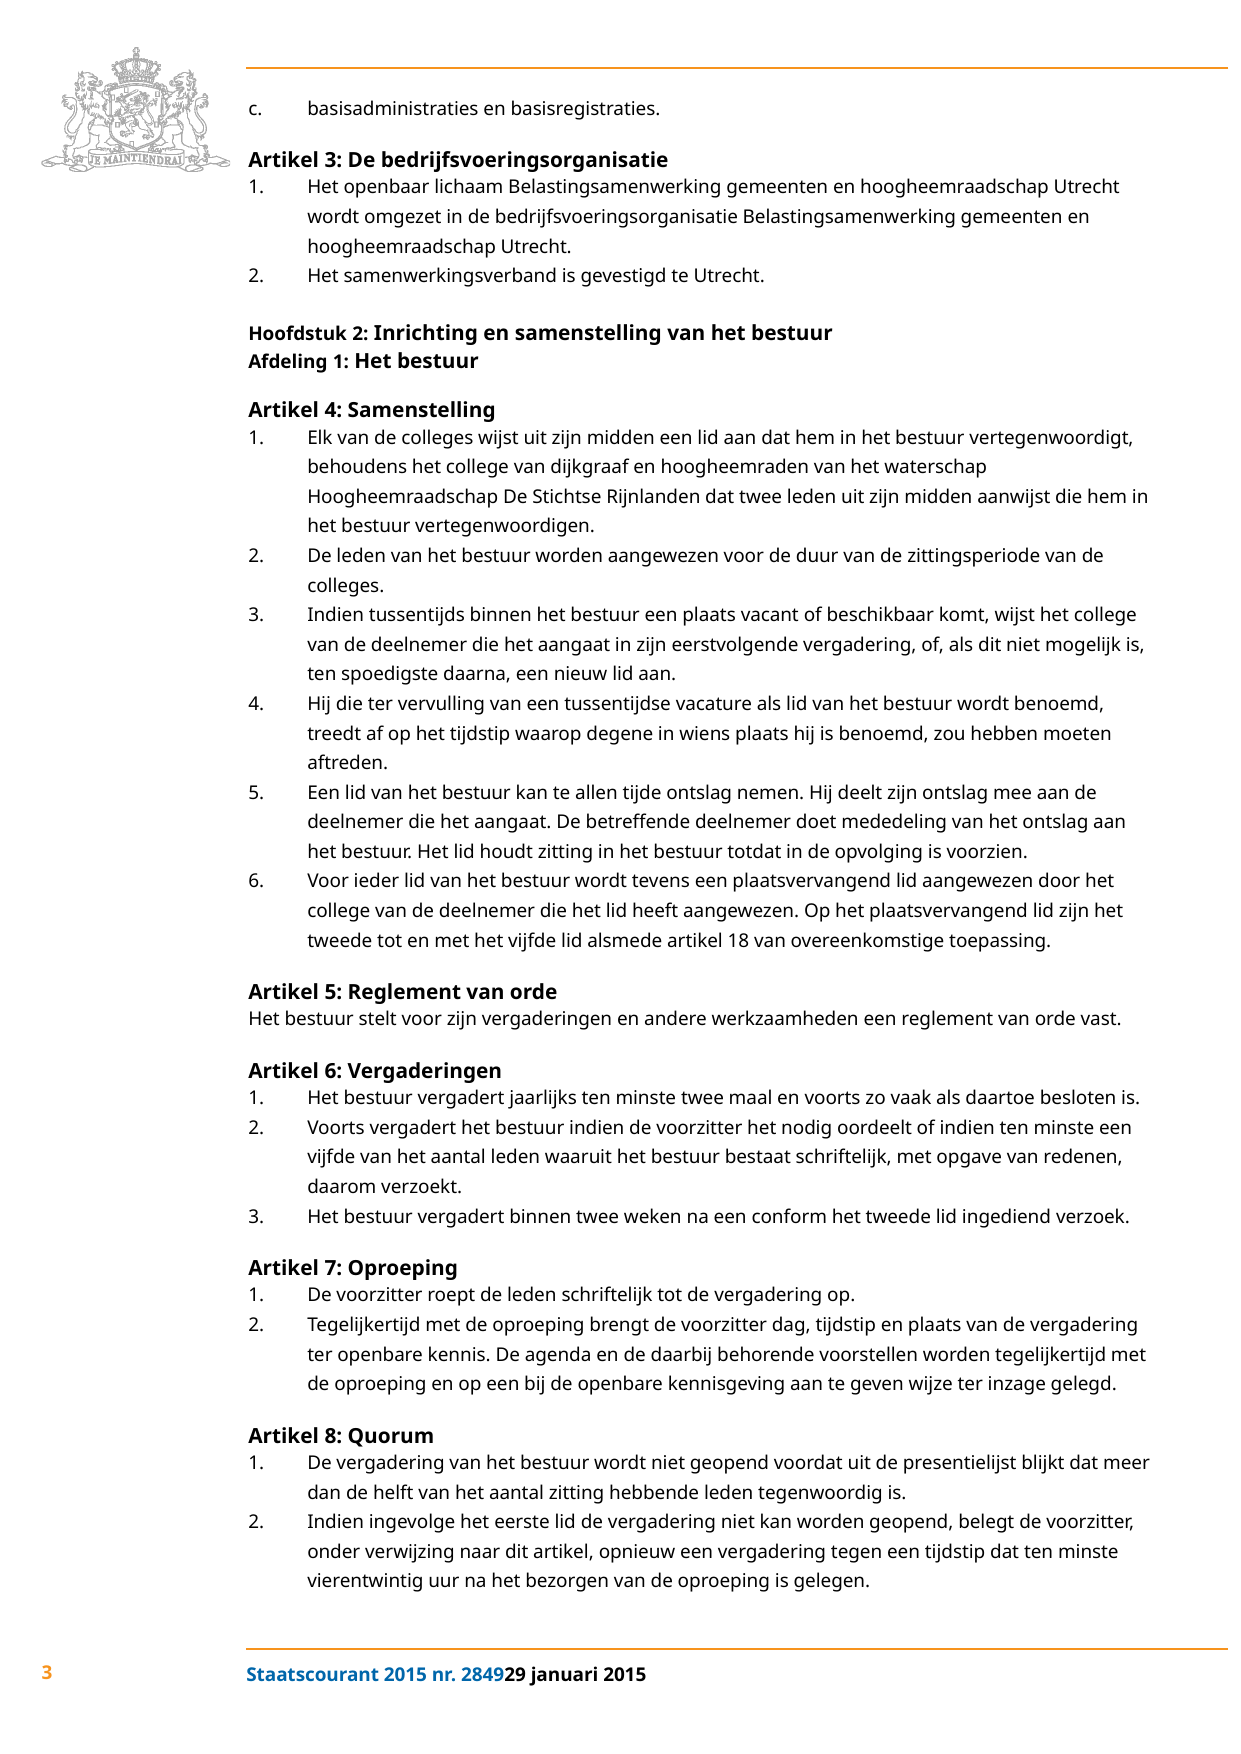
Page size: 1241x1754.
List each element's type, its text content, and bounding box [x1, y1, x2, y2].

list Indien ingevolge het eerste lid de vergadering niet kan worden geopend, belegt de voorzitter, onder verwijzing naar dit artikel, opnieuw een vergadering tegen een tijdstip dat ten minste vierentwintig uur na het bezorgen van de oproeping is gelegen. [248, 1508, 1152, 1593]
list Een lid van het bestuur kan te allen tijde ontslag nemen. Hij deelt zijn ontslag mee aan de deelnemer die het aangaat. De betreffende deelnemer doet mededeling van het ontslag aan het bestuur. Het lid houdt zitting in het bestuur totdat in de opvolging is voorzien. [248, 779, 1152, 864]
list Elk van de colleges wijst uit zijn midden een lid aan dat hem in het bestuur vertegenwoordigt, behoudens het college van dijkgraaf en hoogheemraden van het waterschap Hoogheemraadschap De Stichtse Rijnlanden dat twee leden uit zijn midden aanwijst die hem in het bestuur vertegenwoordigen. [248, 424, 1152, 538]
text Artikel 4: Samenstelling [248, 395, 1152, 424]
text Afdeling 1: Het bestuur [248, 346, 1152, 374]
text Artikel 6: Vergaderingen [248, 1056, 1152, 1084]
list Het bestuur vergadert jaarlijks ten minste twee maal en voorts zo vaak als daartoe besloten is. [248, 1084, 1152, 1110]
picture [41, 47, 231, 172]
list De leden van het bestuur worden aangewezen voor de duur van de zittingsperiode van de colleges. [248, 542, 1152, 597]
list Het samenwerkingsverband is gevestigd te Utrecht. [248, 262, 1152, 288]
list Tegelijkertijd met de oproeping brengt de voorzitter dag, tijdstip en plaats van de vergadering ter openbare kennis. De agenda en de daarbij behorende voorstellen worden tegelijkertijd met de oproeping en op een bij de openbare kennisgeving aan te geven wijze ter inzage gelegd. [248, 1311, 1152, 1396]
text Artikel 3: De bedrijfsvoeringsorganisatie [248, 145, 1152, 174]
list Voorts vergadert het bestuur indien de voorzitter het nodig oordeelt of indien ten minste een vijfde van het aantal leden waaruit het bestuur bestaat schriftelijk, met opgave van redenen, daarom verzoekt. [248, 1114, 1152, 1199]
text Het bestuur stelt voor zijn vergaderingen en andere werkzaamheden een reglement van orde vast. [248, 1006, 1152, 1031]
list Het bestuur vergadert binnen twee weken na een conform het tweede lid ingediend verzoek. [248, 1203, 1152, 1228]
text Artikel 7: Oproeping [248, 1253, 1152, 1282]
list Voor ieder lid van het bestuur wordt tevens een plaatsvervangend lid aangewezen door het college van de deelnemer die het lid heeft aangewezen. Op het plaatsvervangend lid zijn het tweede tot en met het vijfde lid alsmede artikel 18 van overeenkomstige toepassing. [248, 868, 1152, 952]
text Artikel 5: Reglement van orde [248, 977, 1152, 1006]
text Hoofdstuk 2: Inrichting en samenstelling van het bestuur [248, 318, 1152, 346]
text Artikel 8: Quorum [248, 1421, 1152, 1449]
list De voorzitter roept de leden schriftelijk tot de vergadering op. [248, 1282, 1152, 1307]
list basisadministraties en basisregistraties. [248, 95, 1152, 121]
list Hij die ter vervulling van een tussentijdse vacature als lid van het bestuur wordt benoemd, treedt af op het tijdstip waarop degene in wiens plaats hij is benoemd, zou hebben moeten aftreden. [248, 690, 1152, 775]
list Het openbaar lichaam Belastingsamenwerking gemeenten en hoogheemraadschap Utrecht wordt omgezet in de bedrijfsvoeringsorganisatie Belastingsamenwerking gemeenten en hoogheemraadschap Utrecht. [248, 174, 1152, 258]
list De vergadering van het bestuur wordt niet geopend voordat uit de presentielijst blijkt dat meer dan de helft van het aantal zitting hebbende leden tegenwoordig is. [248, 1449, 1152, 1504]
list Indien tussentijds binnen het bestuur een plaats vacant of beschikbaar komt, wijst het college van de deelnemer die het aangaat in zijn eerstvolgende vergadering, of, als dit niet mogelijk is, ten spoedigste daarna, een nieuw lid aan. [248, 601, 1152, 686]
